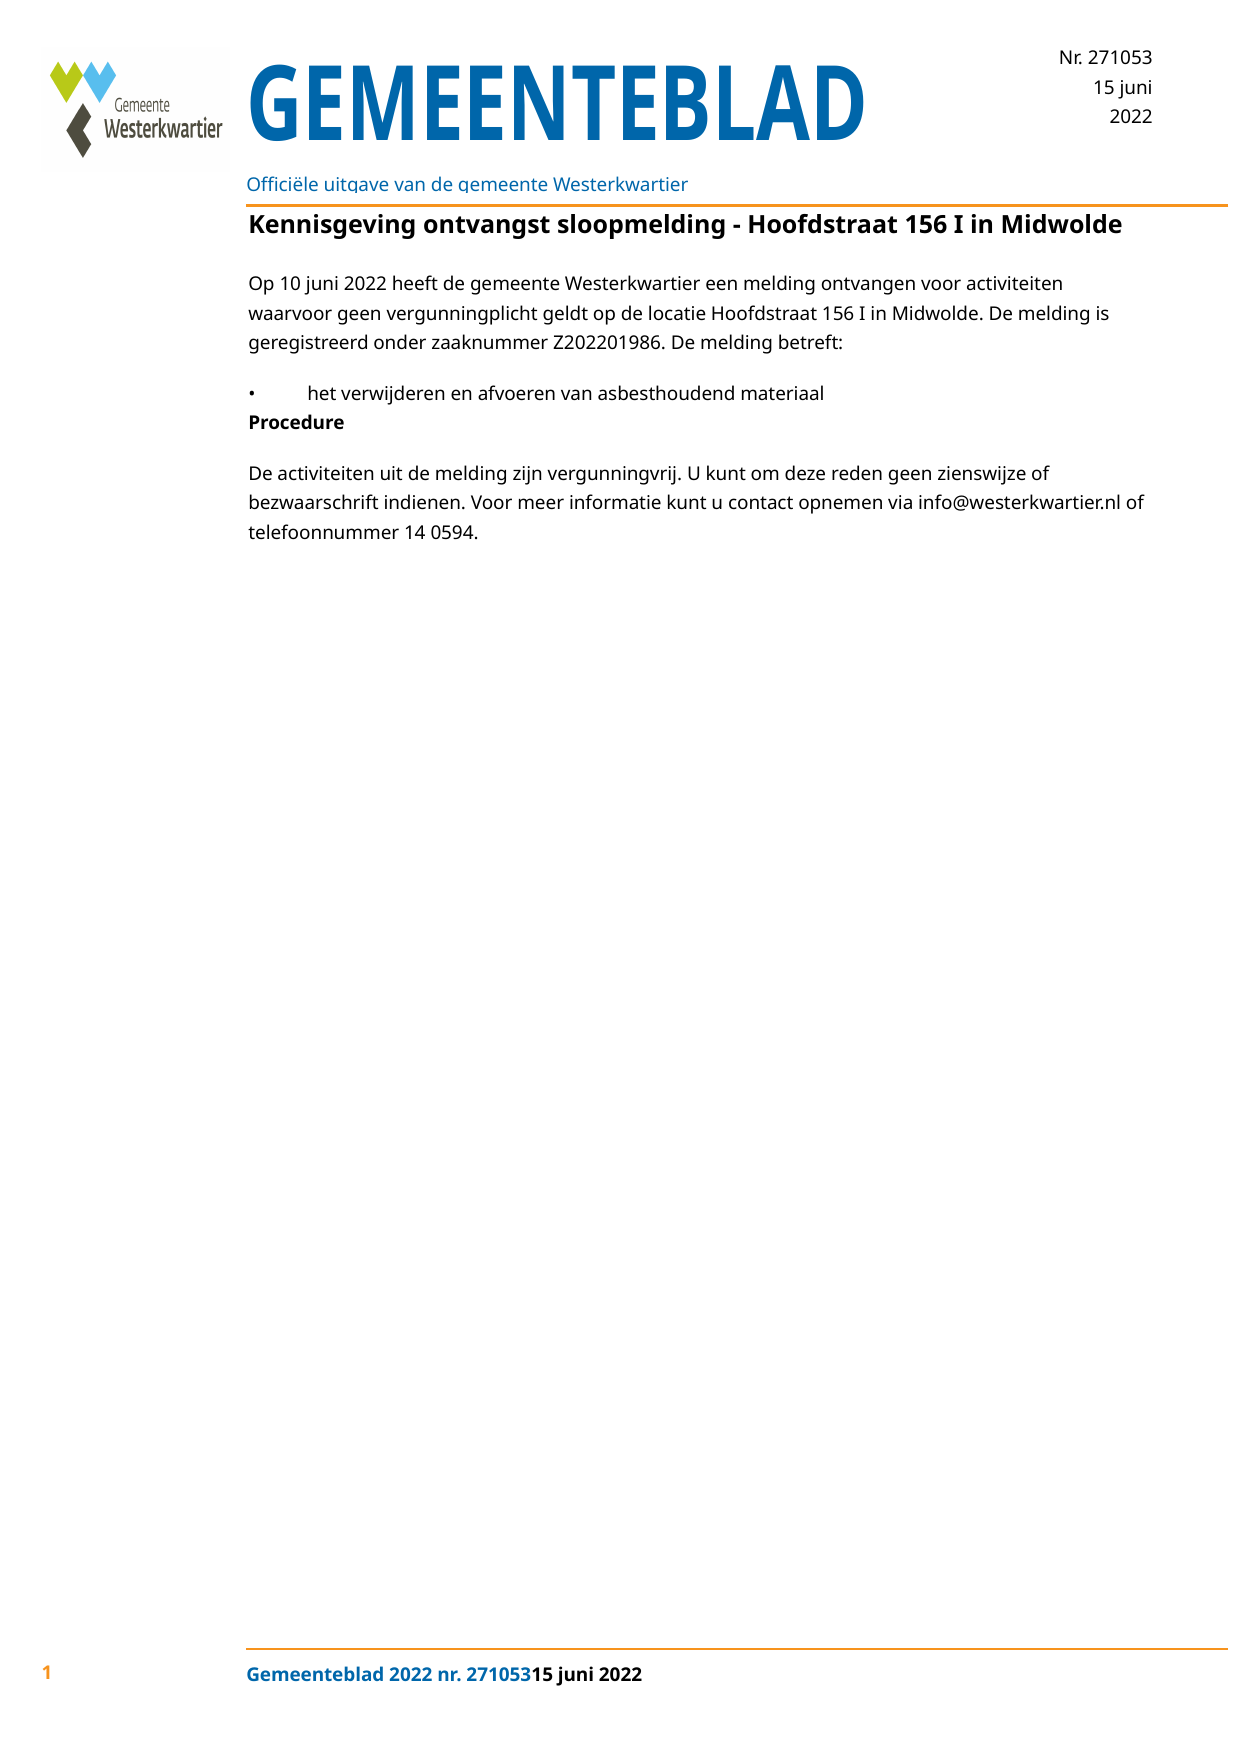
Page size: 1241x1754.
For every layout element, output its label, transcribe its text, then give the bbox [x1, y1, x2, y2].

text Kennisgeving ontvangst sloopmelding - Hoofdstraat 156 I in Midwolde [248, 207, 1152, 241]
text Op 10 juni 2022 heeft de gemeente Westerkwartier een melding ontvangen voor activiteiten waarvoor geen vergunningplicht geldt op de locatie Hoofdstraat 156 I in Midwolde. De melding is geregistreerd onder zaaknummer Z202201986. De melding betreft: [248, 270, 1152, 355]
picture [41, 47, 231, 172]
text Procedure [248, 409, 1152, 435]
list het verwijderen en afvoeren van asbesthoudend materiaal [248, 380, 1152, 406]
text De activiteiten uit de melding zijn vergunningvrij. U kunt om deze reden geen zienswijze of bezwaarschrift indienen. Voor meer informatie kunt u contact opnemen via info@westerkwartier.nl of telefoonnummer 14 0594. [248, 460, 1152, 545]
